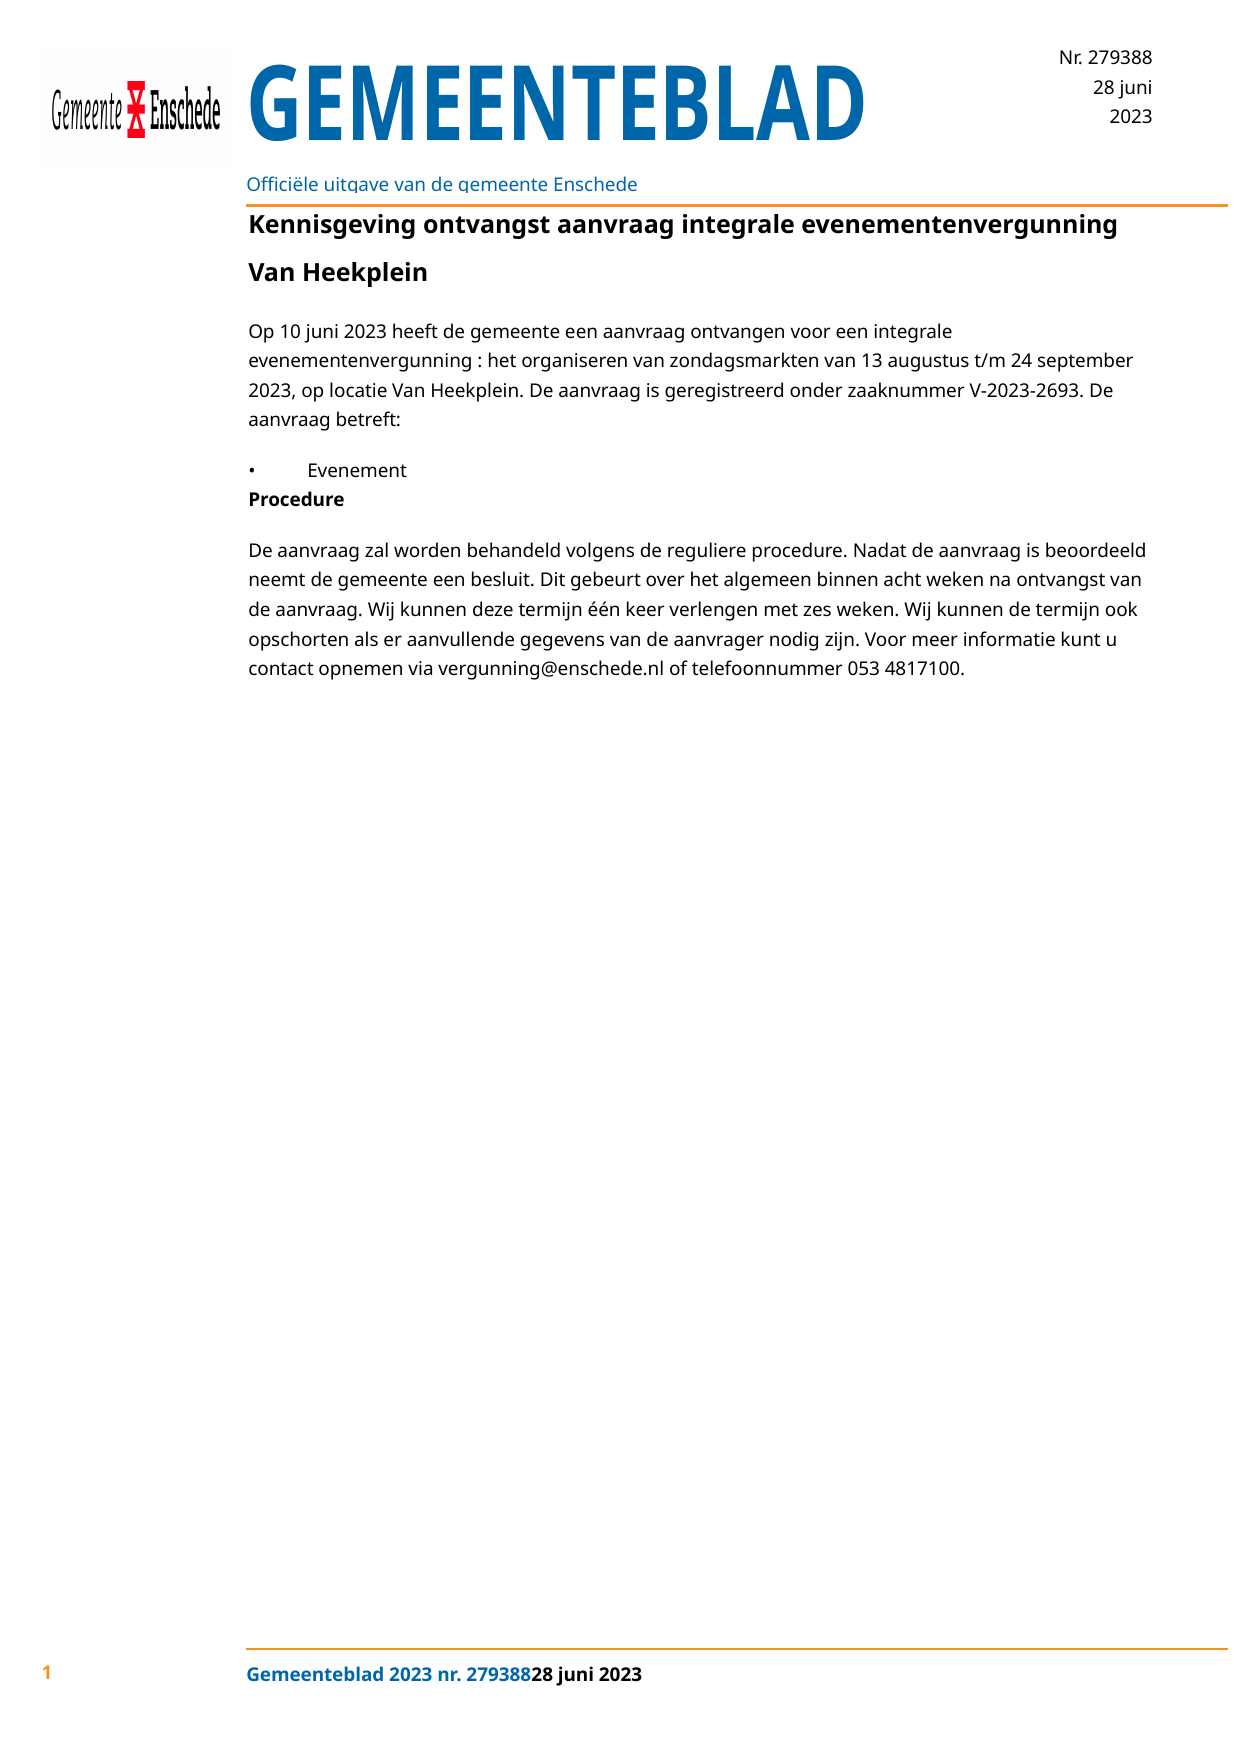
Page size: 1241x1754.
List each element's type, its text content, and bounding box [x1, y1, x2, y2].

text Op 10 juni 2023 heeft de gemeente een aanvraag ontvangen voor een integrale evenementenvergunning : het organiseren van zondagsmarkten van 13 augustus t/m 24 september 2023, op locatie Van Heekplein. De aanvraag is geregistreerd onder zaaknummer V-2023-2693. De aanvraag betreft: [248, 318, 1152, 432]
text De aanvraag zal worden behandeld volgens de reguliere procedure. Nadat de aanvraag is beoordeeld neemt de gemeente een besluit. Dit gebeurt over het algemeen binnen acht weken na ontvangst van de aanvraag. Wij kunnen deze termijn één keer verlengen met zes weken. Wij kunnen de termijn ook opschorten als er aanvullende gegevens van de aanvrager nodig zijn. Voor meer informatie kunt u contact opnemen via vergunning@enschede.nl of telefoonnummer 053 4817100. [248, 537, 1152, 681]
list Evenement [248, 457, 1152, 483]
picture [41, 47, 231, 172]
text Kennisgeving ontvangst aanvraag integrale evenementenvergunning Van Heekplein [248, 207, 1152, 288]
text Procedure [248, 487, 1152, 512]
